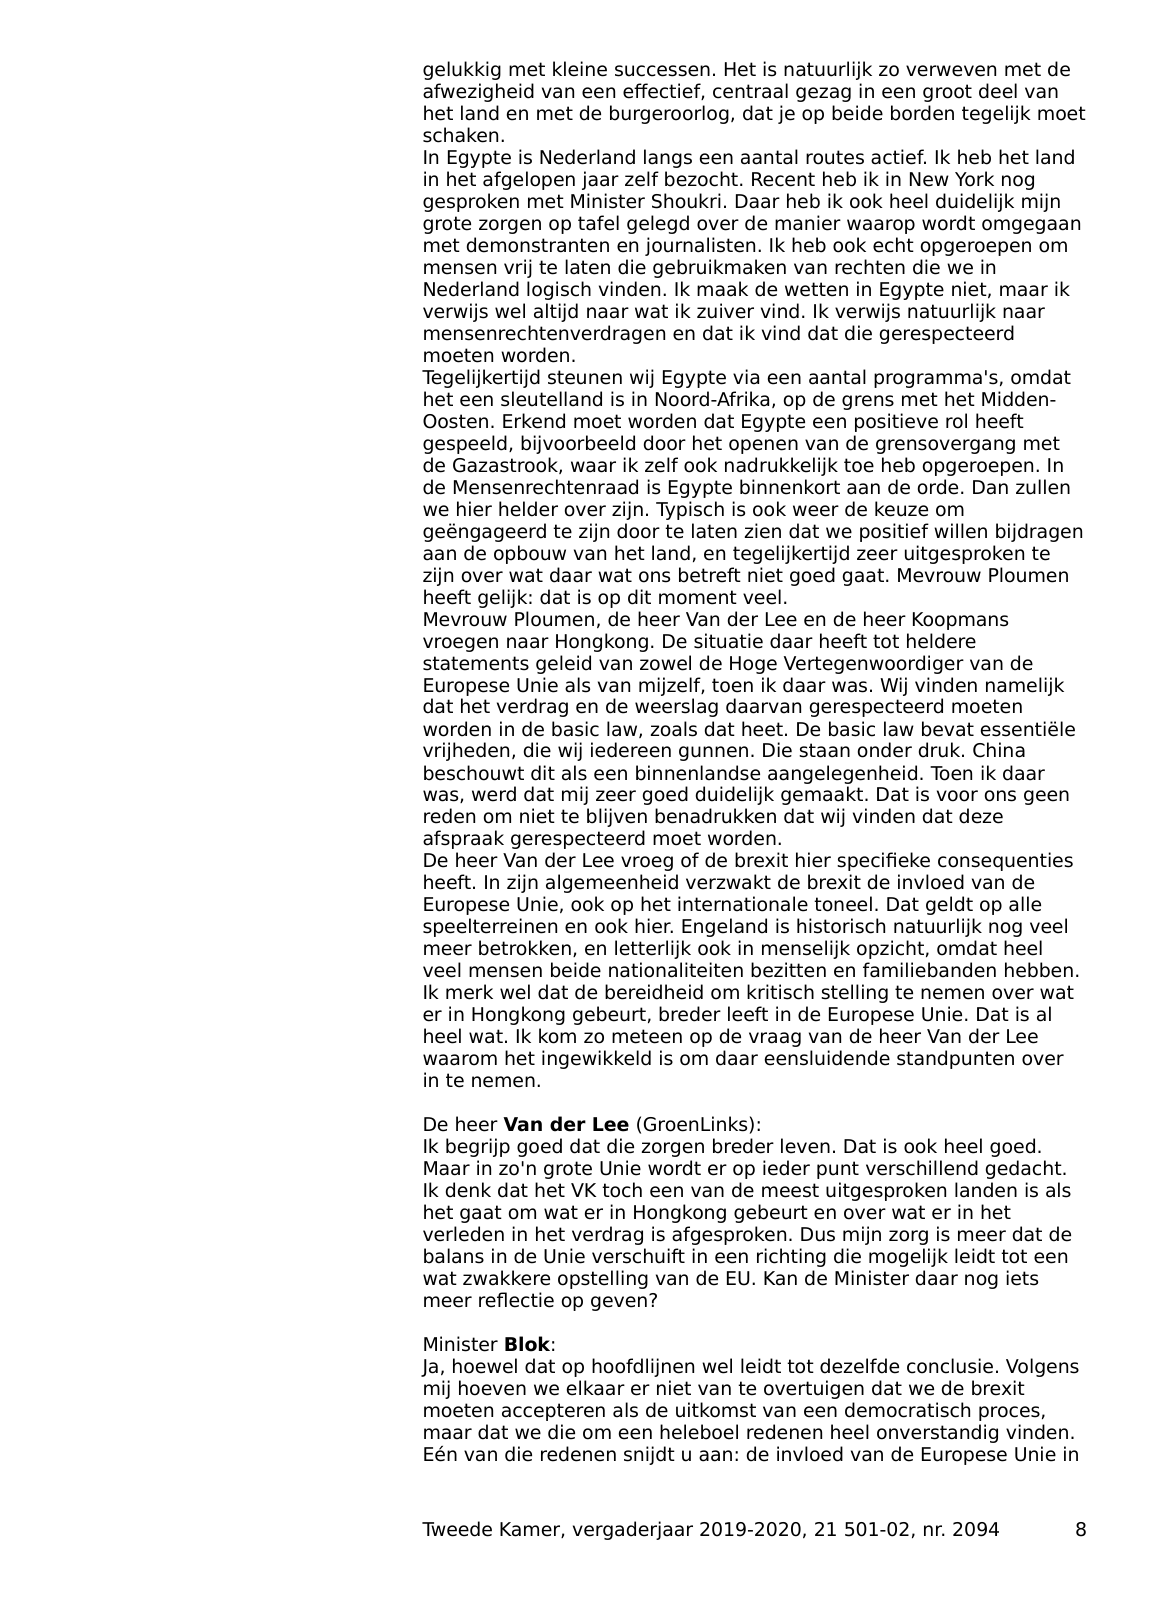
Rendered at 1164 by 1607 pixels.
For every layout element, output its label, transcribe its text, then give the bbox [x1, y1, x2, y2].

text Ja, hoewel dat op hoofdlijnen wel leidt tot dezelfde conclusie. Volgens mij hoeven we elkaar er niet van te overtuigen dat we de brexit moeten accepteren als de uitkomst van een democratisch proces, maar dat we die om een heleboel redenen heel onverstandig vinden. Eén van die redenen snijdt u aan: de invloed van de Europese Unie in [422, 1356, 1087, 1466]
text gelukkig met kleine successen. Het is natuurlijk zo verweven met de afwezigheid van een effectief, centraal gezag in een groot deel van het land en met de burgeroorlog, dat je op beide borden tegelijk moet schaken. [422, 59, 1087, 147]
text De heer Van der Lee vroeg of de brexit hier specifieke consequenties heeft. In zijn algemeenheid verzwakt de brexit de invloed van de Europese Unie, ook op het internationale toneel. Dat geldt op alle speelterreinen en ook hier. Engeland is historisch natuurlijk nog veel meer betrokken, en letterlijk ook in menselijk opzicht, omdat heel veel mensen beide nationaliteiten bezitten en familiebanden hebben. Ik merk wel dat de bereidheid om kritisch stelling te nemen over wat er in Hongkong gebeurt, breder leeft in de Europese Unie. Dat is al heel wat. Ik kom zo meteen op de vraag van de heer Van der Lee waarom het ingewikkeld is om daar eensluidende standpunten over in te nemen. [422, 850, 1087, 1092]
text Tegelijkertijd steunen wij Egypte via een aantal programma's, omdat het een sleutelland is in Noord-Afrika, op de grens met het Midden-Oosten. Erkend moet worden dat Egypte een positieve rol heeft gespeeld, bijvoorbeeld door het openen van de grensovergang met de Gazastrook, waar ik zelf ook nadrukkelijk toe heb opgeroepen. In de Mensenrechtenraad is Egypte binnenkort aan de orde. Dan zullen we hier helder over zijn. Typisch is ook weer de keuze om geëngageerd te zijn door te laten zien dat we positief willen bijdragen aan de opbouw van het land, en tegelijkertijd zeer uitgesproken te zijn over wat daar wat ons betreft niet goed gaat. Mevrouw Ploumen heeft gelijk: dat is op dit moment veel. [422, 367, 1087, 608]
text In Egypte is Nederland langs een aantal routes actief. Ik heb het land in het afgelopen jaar zelf bezocht. Recent heb ik in New York nog gesproken met Minister Shoukri. Daar heb ik ook heel duidelijk mijn grote zorgen op tafel gelegd over de manier waarop wordt omgegaan met demonstranten en journalisten. Ik heb ook echt opgeroepen om mensen vrij te laten die gebruikmaken van rechten die we in Nederland logisch vinden. Ik maak de wetten in Egypte niet, maar ik verwijs wel altijd naar wat ik zuiver vind. Ik verwijs natuurlijk naar mensenrechtenverdragen en dat ik vind dat die gerespecteerd moeten worden. [422, 147, 1087, 367]
text Mevrouw Ploumen, de heer Van der Lee en de heer Koopmans vroegen naar Hongkong. De situatie daar heeft tot heldere statements geleid van zowel de Hoge Vertegenwoordiger van de Europese Unie als van mijzelf, toen ik daar was. Wij vinden namelijk dat het verdrag en de weerslag daarvan gerespecteerd moeten worden in de basic law, zoals dat heet. De basic law bevat essentiële vrijheden, die wij iedereen gunnen. Die staan onder druk. China beschouwt dit als een binnenlandse aangelegenheid. Toen ik daar was, werd dat mij zeer goed duidelijk gemaakt. Dat is voor ons geen reden om niet te blijven benadrukken dat wij vinden dat deze afspraak gerespecteerd moet worden. [422, 608, 1087, 850]
text Ik begrijp goed dat die zorgen breder leven. Dat is ook heel goed. Maar in zo'n grote Unie wordt er op ieder punt verschillend gedacht. Ik denk dat het VK toch een van de meest uitgesproken landen is als het gaat om wat er in Hongkong gebeurt en over wat er in het verleden in het verdrag is afgesproken. Dus mijn zorg is meer dat de balans in de Unie verschuift in een richting die mogelijk leidt tot een wat zwakkere opstelling van de EU. Kan de Minister daar nog iets meer reflectie op geven? [422, 1136, 1087, 1312]
text De heer Van der Lee (GroenLinks): [422, 1114, 1087, 1136]
text Minister Blok: [422, 1334, 1087, 1356]
